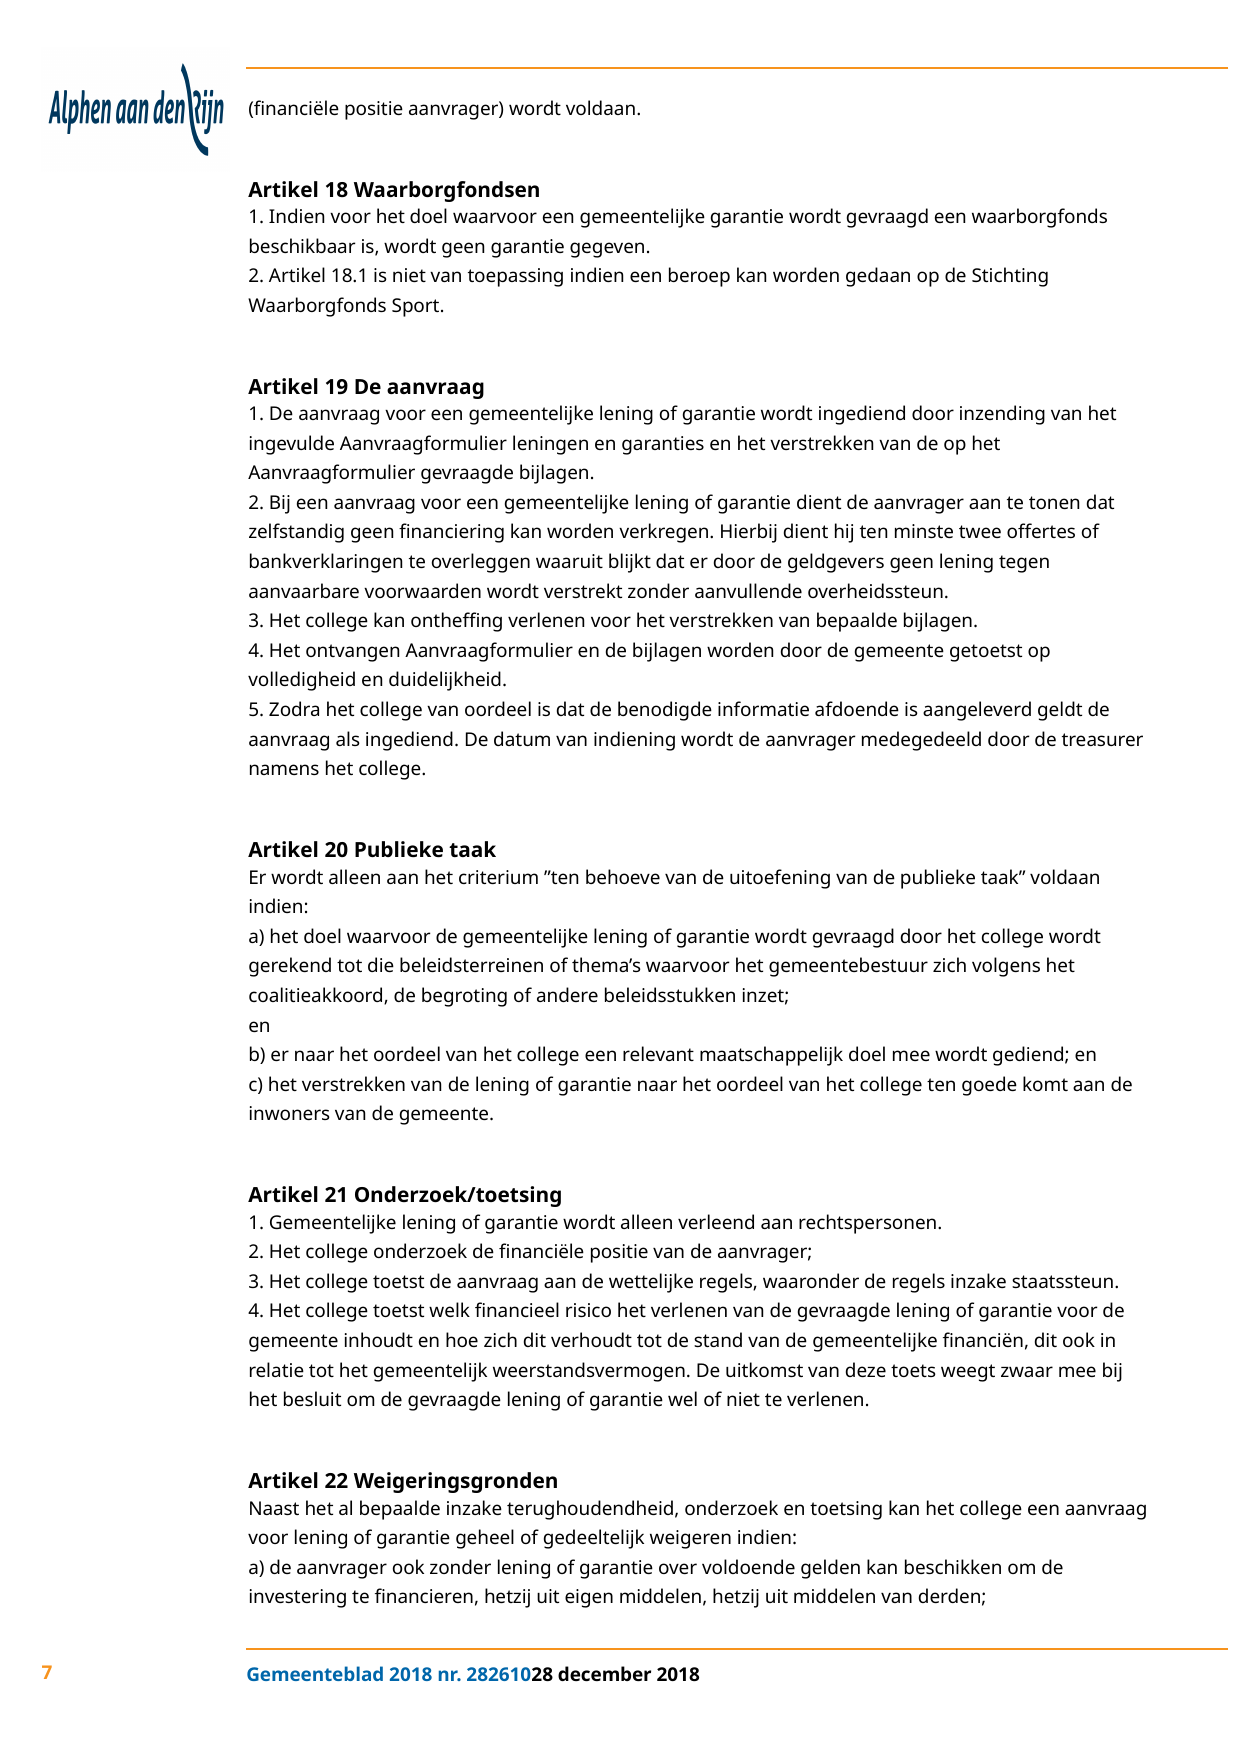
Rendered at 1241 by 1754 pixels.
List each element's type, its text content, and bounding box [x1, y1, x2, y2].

text Er wordt alleen aan het criterium ”ten behoeve van de uitoefening van de publieke taak” voldaan indien: [248, 864, 1152, 919]
text Artikel 18 Waarborgfondsen [248, 175, 1152, 203]
text 5. Zodra het college van oordeel is dat de benodigde informatie afdoende is aangeleverd geldt de aanvraag als ingediend. De datum van indiening wordt de aanvrager medegedeeld door de treasurer namens het college. [248, 696, 1152, 781]
text 4. Het ontvangen Aanvraagformulier en de bijlagen worden door de gemeente getoetst op volledigheid en duidelijkheid. [248, 637, 1152, 692]
text (financiële positie aanvrager) wordt voldaan. [248, 95, 1152, 121]
text Artikel 21 Onderzoek/toetsing [248, 1181, 1152, 1209]
text Artikel 19 De aanvraag [248, 372, 1152, 400]
text 1. Gemeentelijke lening of garantie wordt alleen verleend aan rechtspersonen. [248, 1209, 1152, 1235]
text 4. Het college toetst welk financieel risico het verlenen van de gevraagde lening of garantie voor de gemeente inhoudt en hoe zich dit verhoudt tot de stand van de gemeentelijke financiën, dit ook in relatie tot het gemeentelijk weerstandsvermogen. De uitkomst van deze toets weegt zwaar mee bij het besluit om de gevraagde lening of garantie wel of niet te verlenen. [248, 1298, 1152, 1412]
text 3. Het college toetst de aanvraag aan de wettelijke regels, waaronder de regels inzake staatssteun. [248, 1268, 1152, 1294]
text 2. Bij een aanvraag voor een gemeentelijke lening of garantie dient de aanvrager aan te tonen dat zelfstandig geen financiering kan worden verkregen. Hierbij dient hij ten minste twee offertes of bankverklaringen te overleggen waaruit blijkt dat er door de geldgevers geen lening tegen aanvaarbare voorwaarden wordt verstrekt zonder aanvullende overheidssteun. [248, 489, 1152, 604]
text a) de aanvrager ook zonder lening of garantie over voldoende gelden kan beschikken om de investering te financieren, hetzij uit eigen middelen, hetzij uit middelen van derden; [248, 1554, 1152, 1609]
text 1. De aanvraag voor een gemeentelijke lening of garantie wordt ingediend door inzending van het ingevulde Aanvraagformulier leningen en garanties en het verstrekken van de op het Aanvraagformulier gevraagde bijlagen. [248, 400, 1152, 485]
text 3. Het college kan ontheffing verlenen voor het verstrekken van bepaalde bijlagen. [248, 607, 1152, 633]
text 1. Indien voor het doel waarvoor een gemeentelijke garantie wordt gevraagd een waarborgfonds beschikbaar is, wordt geen garantie gegeven. [248, 203, 1152, 258]
text a) het doel waarvoor de gemeentelijke lening of garantie wordt gevraagd door het college wordt gerekend tot die beleidsterreinen of thema’s waarvoor het gemeentebestuur zich volgens het coalitieakkoord, de begroting of andere beleidsstukken inzet; [248, 923, 1152, 1008]
picture [41, 47, 231, 172]
text Artikel 20 Publieke taak [248, 835, 1152, 864]
text 2. Artikel 18.1 is niet van toepassing indien een beroep kan worden gedaan op de Stichting Waarborgfonds Sport. [248, 262, 1152, 318]
text Naast het al bepaalde inzake terughoudendheid, onderzoek en toetsing kan het college een aanvraag voor lening of garantie geheel of gedeeltelijk weigeren indien: [248, 1495, 1152, 1550]
text Artikel 22 Weigeringsgronden [248, 1466, 1152, 1495]
text b) er naar het oordeel van het college een relevant maatschappelijk doel mee wordt gediend; en [248, 1041, 1152, 1067]
text 2. Het college onderzoek de financiële positie van de aanvrager; [248, 1238, 1152, 1264]
text c) het verstrekken van de lening of garantie naar het oordeel van het college ten goede komt aan de inwoners van de gemeente. [248, 1071, 1152, 1126]
text en [248, 1012, 1152, 1037]
